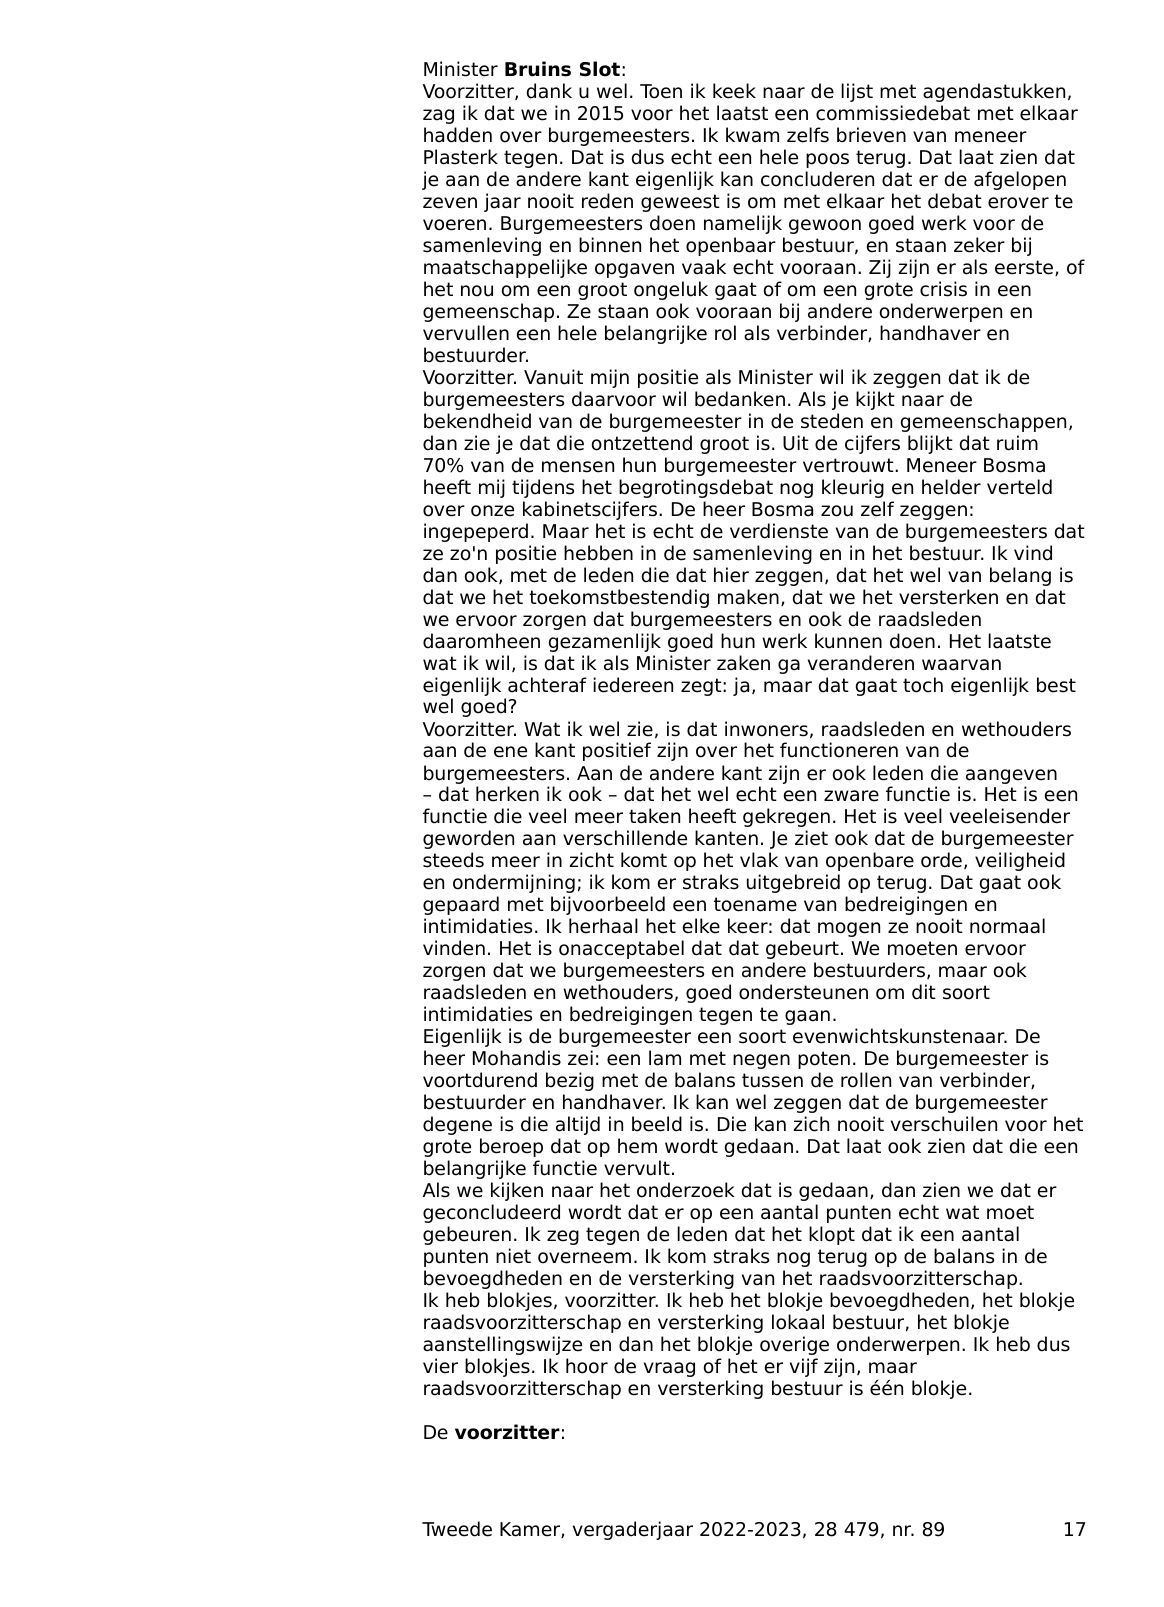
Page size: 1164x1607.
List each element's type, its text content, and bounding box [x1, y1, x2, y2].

text Eigenlijk is de burgemeester een soort evenwichtskunstenaar. De heer Mohandis zei: een lam met negen poten. De burgemeester is voortdurend bezig met de balans tussen de rollen van verbinder, bestuurder en handhaver. Ik kan wel zeggen dat de burgemeester degene is die altijd in beeld is. Die kan zich nooit verschuilen voor het grote beroep dat op hem wordt gedaan. Dat laat ook zien dat die een belangrijke functie vervult. [422, 1026, 1087, 1180]
text De voorzitter: [422, 1422, 1087, 1444]
text Voorzitter. Vanuit mijn positie als Minister wil ik zeggen dat ik de burgemeesters daarvoor wil bedanken. Als je kijkt naar de bekendheid van de burgemeester in de steden en gemeenschappen, dan zie je dat die ontzettend groot is. Uit de cijfers blijkt dat ruim 70% van de mensen hun burgemeester vertrouwt. Meneer Bosma heeft mij tijdens het begrotingsdebat nog kleurig en helder verteld over onze kabinetscijfers. De heer Bosma zou zelf zeggen: ingepeperd. Maar het is echt de verdienste van de burgemeesters dat ze zo'n positie hebben in de samenleving en in het bestuur. Ik vind dan ook, met de leden die dat hier zeggen, dat het wel van belang is dat we het toekomstbestendig maken, dat we het versterken en dat we ervoor zorgen dat burgemeesters en ook de raadsleden daaromheen gezamenlijk goed hun werk kunnen doen. Het laatste wat ik wil, is dat ik als Minister zaken ga veranderen waarvan eigenlijk achteraf iedereen zegt: ja, maar dat gaat toch eigenlijk best wel goed? [422, 367, 1087, 718]
text Als we kijken naar het onderzoek dat is gedaan, dan zien we dat er geconcludeerd wordt dat er op een aantal punten echt wat moet gebeuren. Ik zeg tegen de leden dat het klopt dat ik een aantal punten niet overneem. Ik kom straks nog terug op de balans in de bevoegdheden en de versterking van het raadsvoorzitterschap. [422, 1180, 1087, 1290]
text Ik heb blokjes, voorzitter. Ik heb het blokje bevoegdheden, het blokje raadsvoorzitterschap en versterking lokaal bestuur, het blokje aanstellingswijze en dan het blokje overige onderwerpen. Ik heb dus vier blokjes. Ik hoor de vraag of het er vijf zijn, maar raadsvoorzitterschap en versterking bestuur is één blokje. [422, 1290, 1087, 1400]
text Voorzitter. Wat ik wel zie, is dat inwoners, raadsleden en wethouders aan de ene kant positief zijn over het functioneren van de burgemeesters. Aan de andere kant zijn er ook leden die aangeven – dat herken ik ook – dat het wel echt een zware functie is. Het is een functie die veel meer taken heeft gekregen. Het is veel veeleisender geworden aan verschillende kanten. Je ziet ook dat de burgemeester steeds meer in zicht komt op het vlak van openbare orde, veiligheid en ondermijning; ik kom er straks uitgebreid op terug. Dat gaat ook gepaard met bijvoorbeeld een toename van bedreigingen en intimidaties. Ik herhaal het elke keer: dat mogen ze nooit normaal vinden. Het is onacceptabel dat dat gebeurt. We moeten ervoor zorgen dat we burgemeesters en andere bestuurders, maar ook raadsleden en wethouders, goed ondersteunen om dit soort intimidaties en bedreigingen tegen te gaan. [422, 718, 1087, 1026]
text Minister Bruins Slot: [422, 59, 1087, 81]
text Voorzitter, dank u wel. Toen ik keek naar de lijst met agendastukken, zag ik dat we in 2015 voor het laatst een commissiedebat met elkaar hadden over burgemeesters. Ik kwam zelfs brieven van meneer Plasterk tegen. Dat is dus echt een hele poos terug. Dat laat zien dat je aan de andere kant eigenlijk kan concluderen dat er de afgelopen zeven jaar nooit reden geweest is om met elkaar het debat erover te voeren. Burgemeesters doen namelijk gewoon goed werk voor de samenleving en binnen het openbaar bestuur, en staan zeker bij maatschappelijke opgaven vaak echt vooraan. Zij zijn er als eerste, of het nou om een groot ongeluk gaat of om een grote crisis in een gemeenschap. Ze staan ook vooraan bij andere onderwerpen en vervullen een hele belangrijke rol als verbinder, handhaver en bestuurder. [422, 81, 1087, 367]
